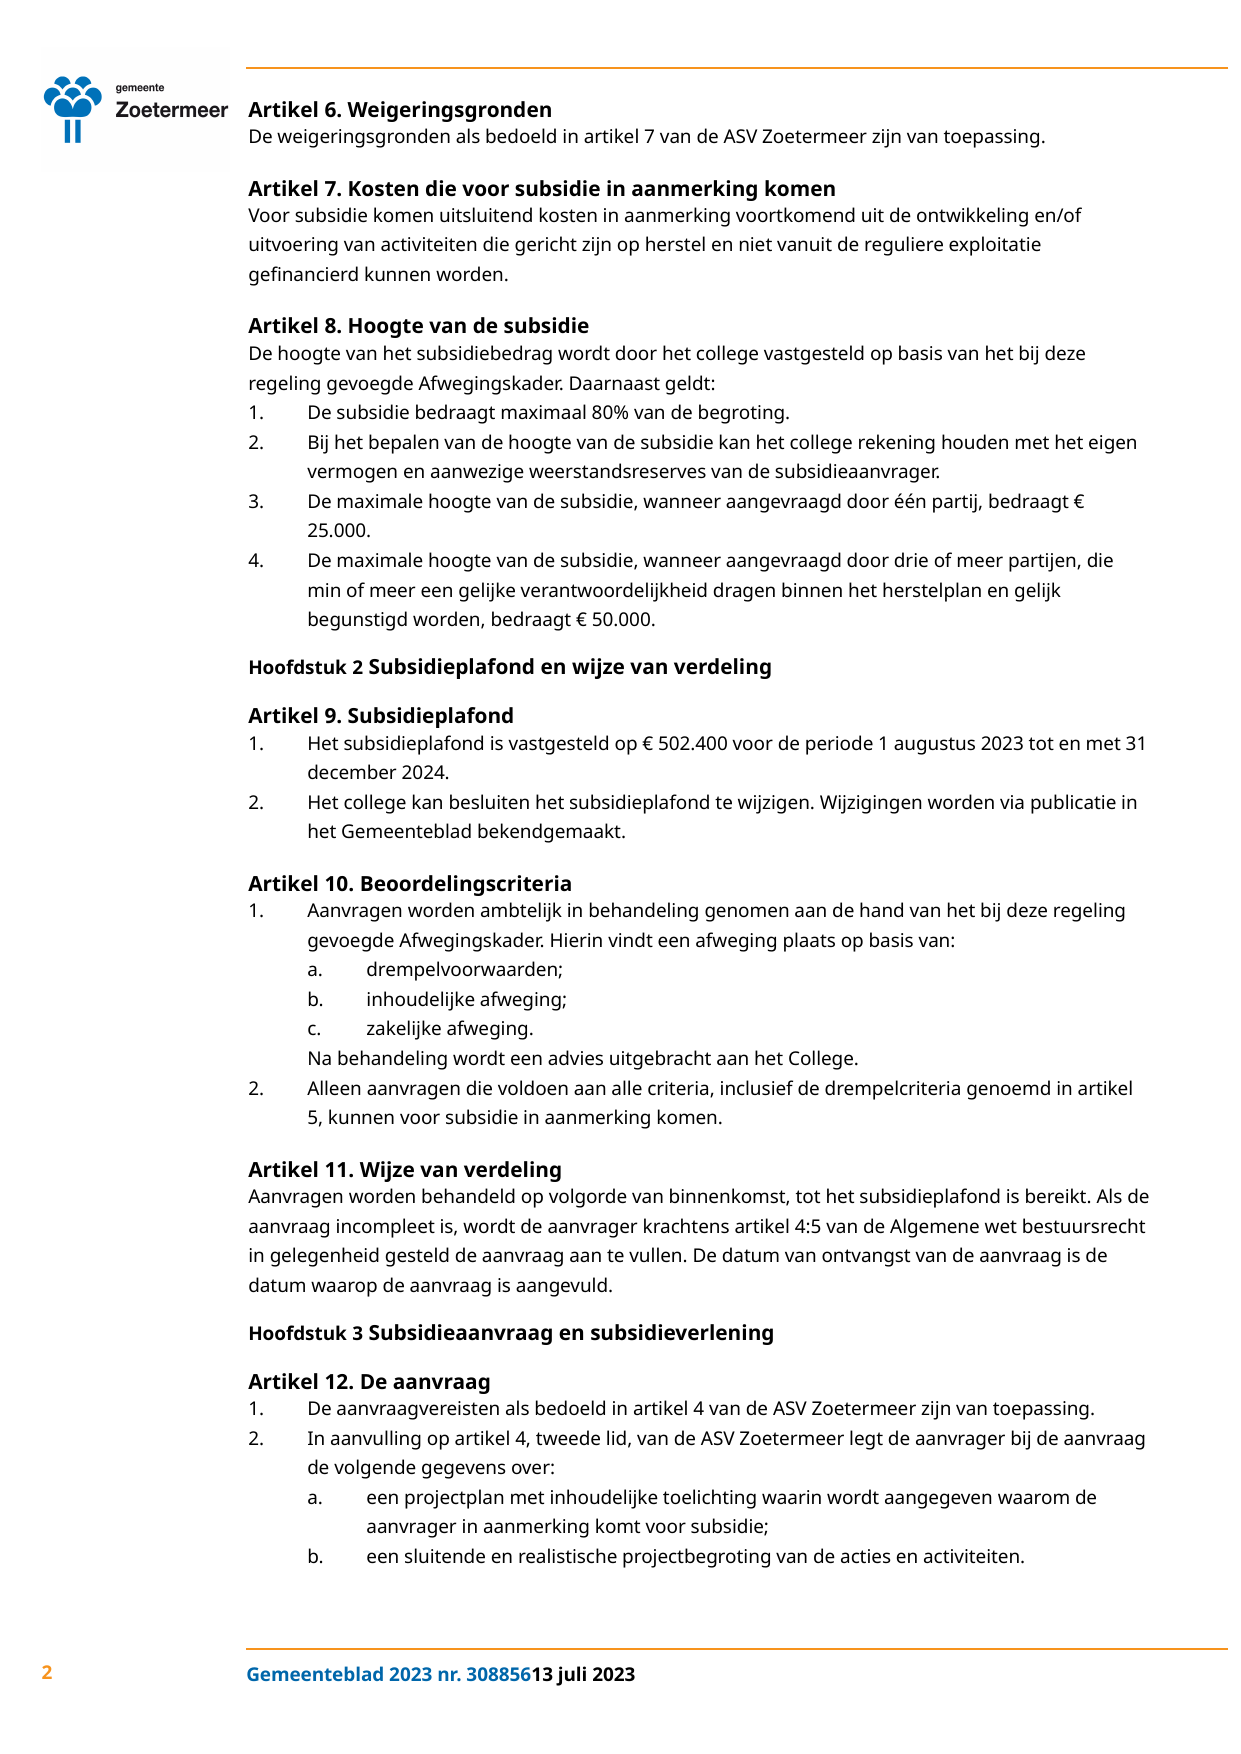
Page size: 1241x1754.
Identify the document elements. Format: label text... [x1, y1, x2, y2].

list zakelijke afweging. [307, 1016, 1152, 1041]
text Hoofdstuk 2 Subsidieplafond en wijze van verdeling [248, 652, 1152, 680]
list In aanvulling op artikel 4, tweede lid, van de ASV Zoetermeer legt de aanvrager bij de aanvraag de volgende gegevens over: [248, 1425, 1152, 1480]
list Na behandeling wordt een advies uitgebracht aan het College. [248, 1045, 1152, 1071]
list De aanvraagvereisten als bedoeld in artikel 4 van de ASV Zoetermeer zijn van toepassing. [248, 1395, 1152, 1421]
list De maximale hoogte van de subsidie, wanneer aangevraagd door één partij, bedraagt € 25.000. [248, 488, 1152, 543]
text Artikel 9. Subsidieplafond [248, 701, 1152, 730]
text Artikel 7. Kosten die voor subsidie in aanmerking komen [248, 174, 1152, 202]
picture [41, 47, 231, 172]
text De weigeringsgronden als bedoeld in artikel 7 van de ASV Zoetermeer zijn van toepassing. [248, 123, 1152, 149]
list De subsidie bedraagt maximaal 80% van de begroting. [248, 399, 1152, 425]
list drempelvoorwaarden; [307, 956, 1152, 982]
list inhoudelijke afweging; [307, 986, 1152, 1012]
text Artikel 6. Weigeringsgronden [248, 95, 1152, 123]
list Het subsidieplafond is vastgesteld op € 502.400 voor de periode 1 augustus 2023 tot en met 31 december 2024. [248, 730, 1152, 785]
list een projectplan met inhoudelijke toelichting waarin wordt aangegeven waarom de aanvrager in aanmerking komt voor subsidie; [307, 1484, 1152, 1539]
list Bij het bepalen van de hoogte van de subsidie kan het college rekening houden met het eigen vermogen en aanwezige weerstandsreserves van de subsidieaanvrager. [248, 429, 1152, 484]
list Alleen aanvragen die voldoen aan alle criteria, inclusief de drempelcriteria genoemd in artikel 5, kunnen voor subsidie in aanmerking komen. [248, 1075, 1152, 1130]
text Aanvragen worden behandeld op volgorde van binnenkomst, tot het subsidieplafond is bereikt. Als de aanvraag incompleet is, wordt de aanvrager krachtens artikel 4:5 van de Algemene wet bestuursrecht in gelegenheid gesteld de aanvraag aan te vullen. De datum van ontvangst van de aanvraag is de datum waarop de aanvraag is aangevuld. [248, 1183, 1152, 1298]
text Artikel 12. De aanvraag [248, 1367, 1152, 1395]
list een sluitende en realistische projectbegroting van de acties en activiteiten. [307, 1543, 1152, 1569]
text De hoogte van het subsidiebedrag wordt door het college vastgesteld op basis van het bij deze regeling gevoegde Afwegingskader. Daarnaast geldt: [248, 340, 1152, 395]
list Aanvragen worden ambtelijk in behandeling genomen aan de hand van het bij deze regeling gevoegde Afwegingskader. Hierin vindt een afweging plaats op basis van: [248, 897, 1152, 953]
text Hoofdstuk 3 Subsidieaanvraag en subsidieverlening [248, 1318, 1152, 1346]
text Voor subsidie komen uitsluitend kosten in aanmerking voortkomend uit de ontwikkeling en/of uitvoering van activiteiten die gericht zijn op herstel en niet vanuit de reguliere exploitatie gefinancierd kunnen worden. [248, 202, 1152, 287]
list Het college kan besluiten het subsidieplafond te wijzigen. Wijzigingen worden via publicatie in het Gemeenteblad bekendgemaakt. [248, 789, 1152, 844]
text Artikel 10. Beoordelingscriteria [248, 869, 1152, 897]
text Artikel 11. Wijze van verdeling [248, 1155, 1152, 1183]
list De maximale hoogte van de subsidie, wanneer aangevraagd door drie of meer partijen, die min of meer een gelijke verantwoordelijkheid dragen binnen het herstelplan en gelijk begunstigd worden, bedraagt € 50.000. [248, 547, 1152, 632]
text Artikel 8. Hoogte van de subsidie [248, 312, 1152, 340]
